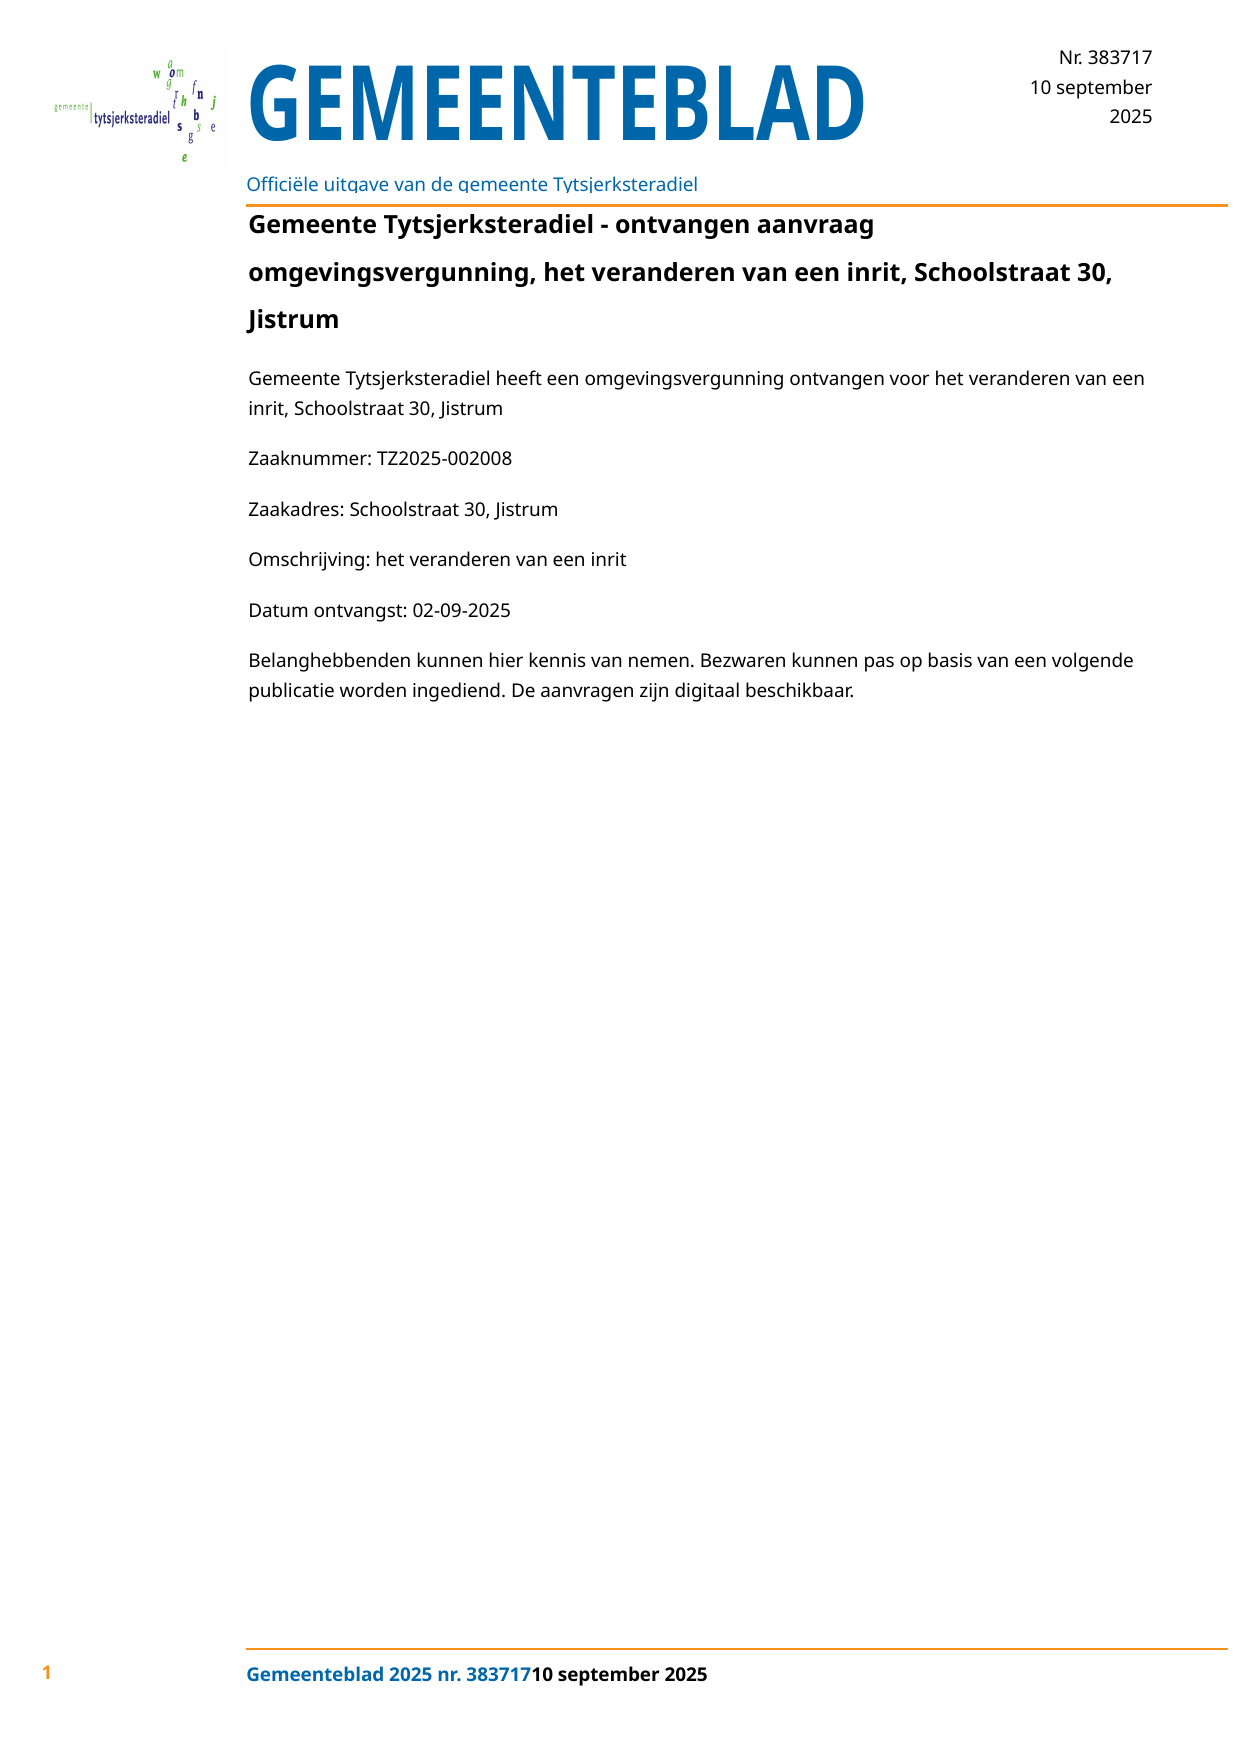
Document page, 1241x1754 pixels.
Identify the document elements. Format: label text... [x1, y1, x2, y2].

text Gemeente Tytsjerksteradiel - ontvangen aanvraag omgevingsvergunning, het veranderen van een inrit, Schoolstraat 30, Jistrum [248, 207, 1152, 336]
text Belanghebbenden kunnen hier kennis van nemen. Bezwaren kunnen pas op basis van een volgende publicatie worden ingediend. De aanvragen zijn digitaal beschikbaar. [248, 647, 1152, 702]
text Datum ontvangst: 02-09-2025 [248, 597, 1152, 622]
picture [41, 47, 231, 172]
text Zaakadres: Schoolstraat 30, Jistrum [248, 496, 1152, 522]
text Gemeente Tytsjerksteradiel heeft een omgevingsvergunning ontvangen voor het veranderen van een inrit, Schoolstraat 30, Jistrum [248, 366, 1152, 421]
text Omschrijving: het veranderen van een inrit [248, 546, 1152, 572]
text Zaaknummer: TZ2025-002008 [248, 446, 1152, 471]
